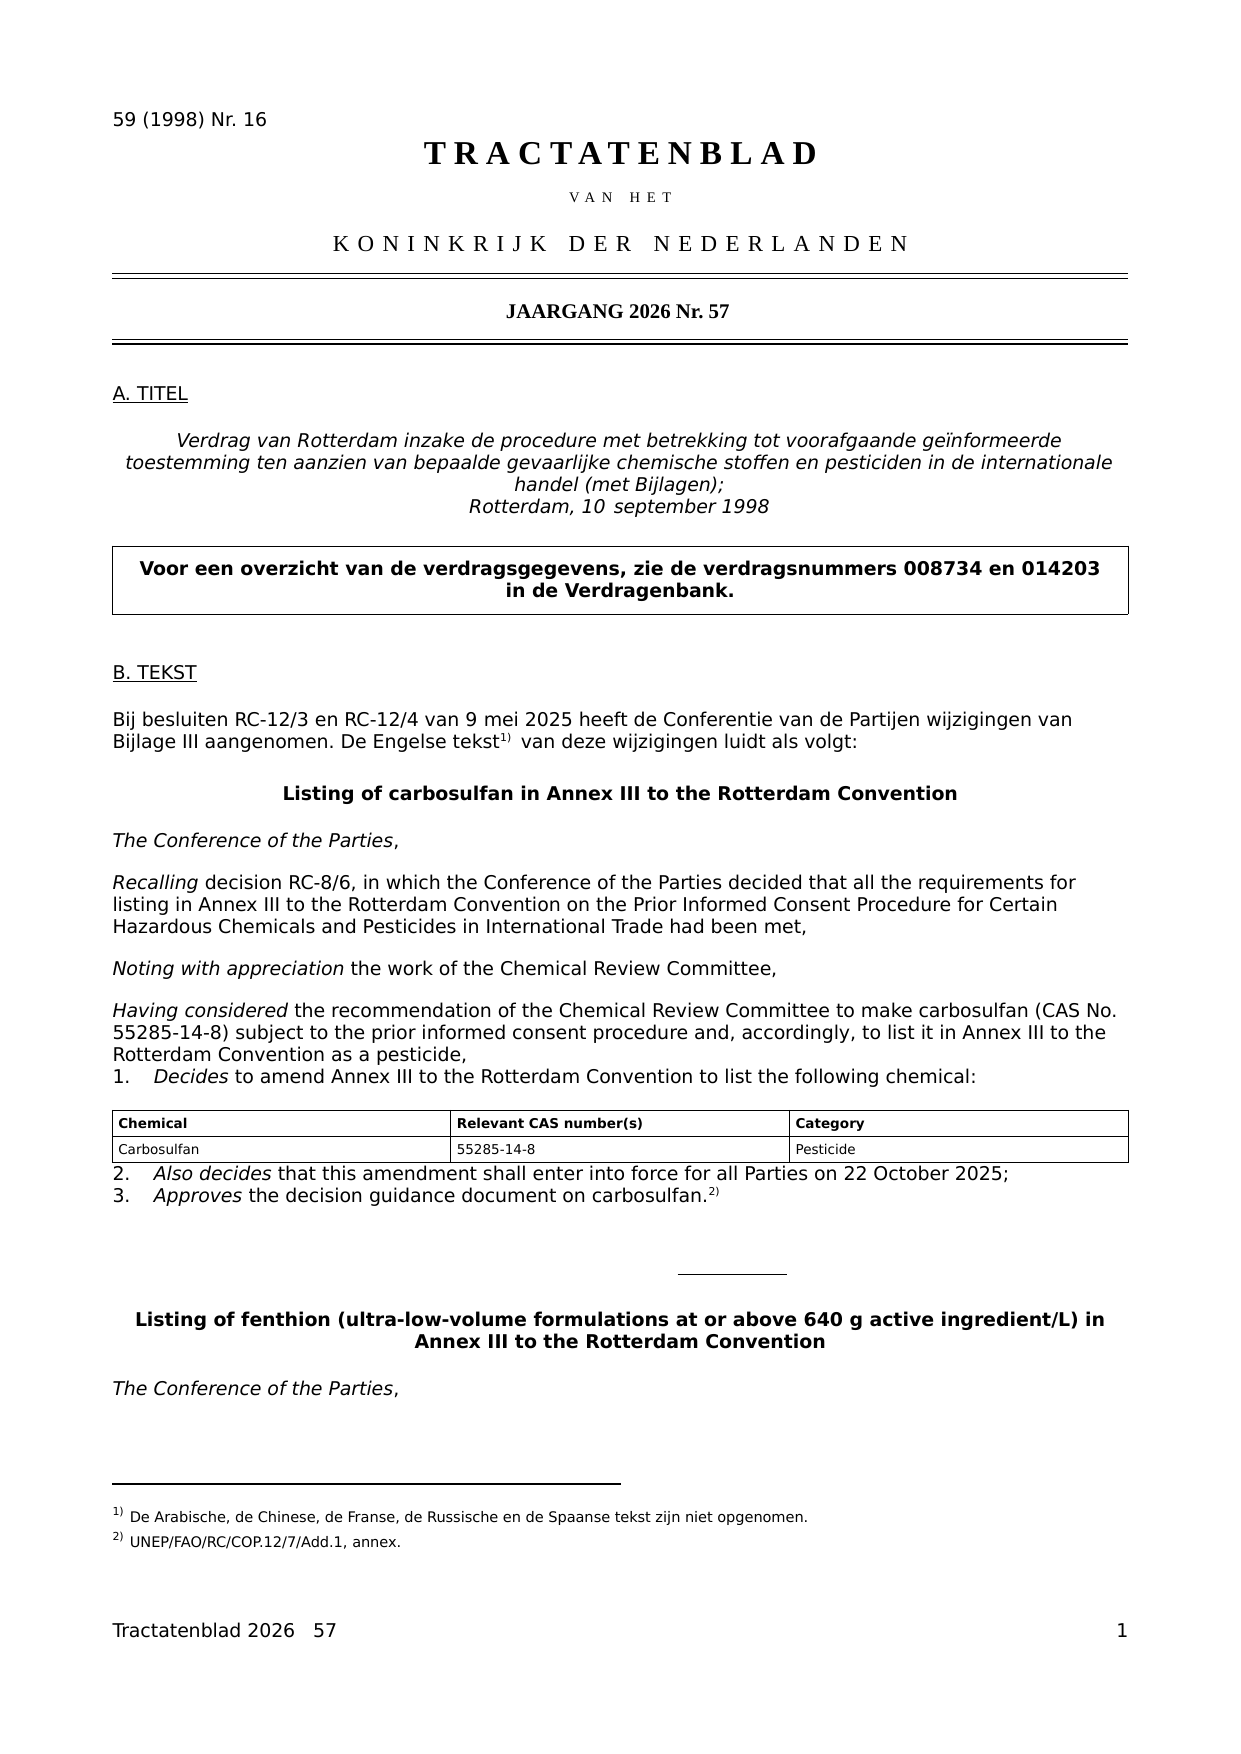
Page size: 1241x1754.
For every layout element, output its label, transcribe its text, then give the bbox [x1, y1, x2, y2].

text Recalling decision RC-8/6, in which the Conference of the Parties decided that all the requirements for listing in Annex III to the Rotterdam Convention on the Prior Informed Consent Procedure for Certain Hazardous Chemicals and Pesticides in International Trade had been met, [112, 872, 1128, 938]
text JAARGANG 2026 Nr. 57 [112, 299, 1128, 323]
table_cell 55285-14-8 [451, 1137, 789, 1162]
table_header Category [790, 1111, 1128, 1136]
subtitle B. TEKST [112, 662, 1128, 684]
subtitle Listing of carbosulfan in Annex III to the Rotterdam Convention [112, 783, 1128, 805]
text Verdrag van Rotterdam inzake de procedure met betrekking tot voorafgaande geïnformeerde toestemming ten aanzien van bepaalde gevaarlijke chemische stoffen en pesticiden in de internationale handel (met Bijlagen); [112, 430, 1128, 496]
text 3. Approves the decision guidance document on carbosulfan. [112, 1185, 1128, 1207]
text UNEP/FAO/RC/COP.12/7/Add.1, annex. [112, 1530, 1128, 1552]
text VAN HET [112, 189, 1128, 206]
text De Arabische, de Chinese, de Franse, de Russische en de Spaanse tekst zijn niet opgenomen. [112, 1505, 1128, 1527]
text Having considered the recommendation of the Chemical Review Committee to make carbosulfan (CAS No. 55285-14-8) subject to the prior informed consent procedure and, accordingly, to list it in Annex III to the Rotterdam Convention as a pesticide, [112, 1000, 1128, 1066]
text The Conference of the Parties, [112, 830, 1128, 852]
text Bij besluiten RC-12/3 en RC-12/4 van 9 mei 2025 heeft de Conferentie van de Partijen wijzigingen van Bijlage III aangenomen. De Engelse tekst van deze wijzigingen luidt als volgt: [112, 709, 1128, 753]
table_header Chemical [113, 1111, 450, 1136]
text TRACTATENBLAD [112, 133, 1128, 172]
table_cell Carbosulfan [113, 1137, 450, 1162]
table_header Relevant CAS number(s) [451, 1111, 789, 1136]
text The Conference of the Parties, [112, 1378, 1128, 1400]
text Noting with appreciation the work of the Chemical Review Committee, [112, 958, 1128, 980]
text Rotterdam, 10 september 1998 [112, 496, 1128, 518]
subtitle Listing of fenthion (ultra-low-volume formulations at or above 640 g active ingredient/L) in Annex III to the Rotterdam Convention [112, 1309, 1128, 1353]
text KONINKRIJK DER NEDERLANDEN [112, 229, 1128, 256]
text 2. Also decides that this amendment shall enter into force for all Parties on 22 October 2025; [112, 1163, 1128, 1185]
table_cell Pesticide [790, 1137, 1128, 1162]
text 59 (1998) Nr. 16 [112, 109, 1128, 131]
text 1. Decides to amend Annex III to the Rotterdam Convention to list the following chemical: [112, 1066, 1128, 1088]
subtitle A. TITEL [112, 383, 1128, 405]
